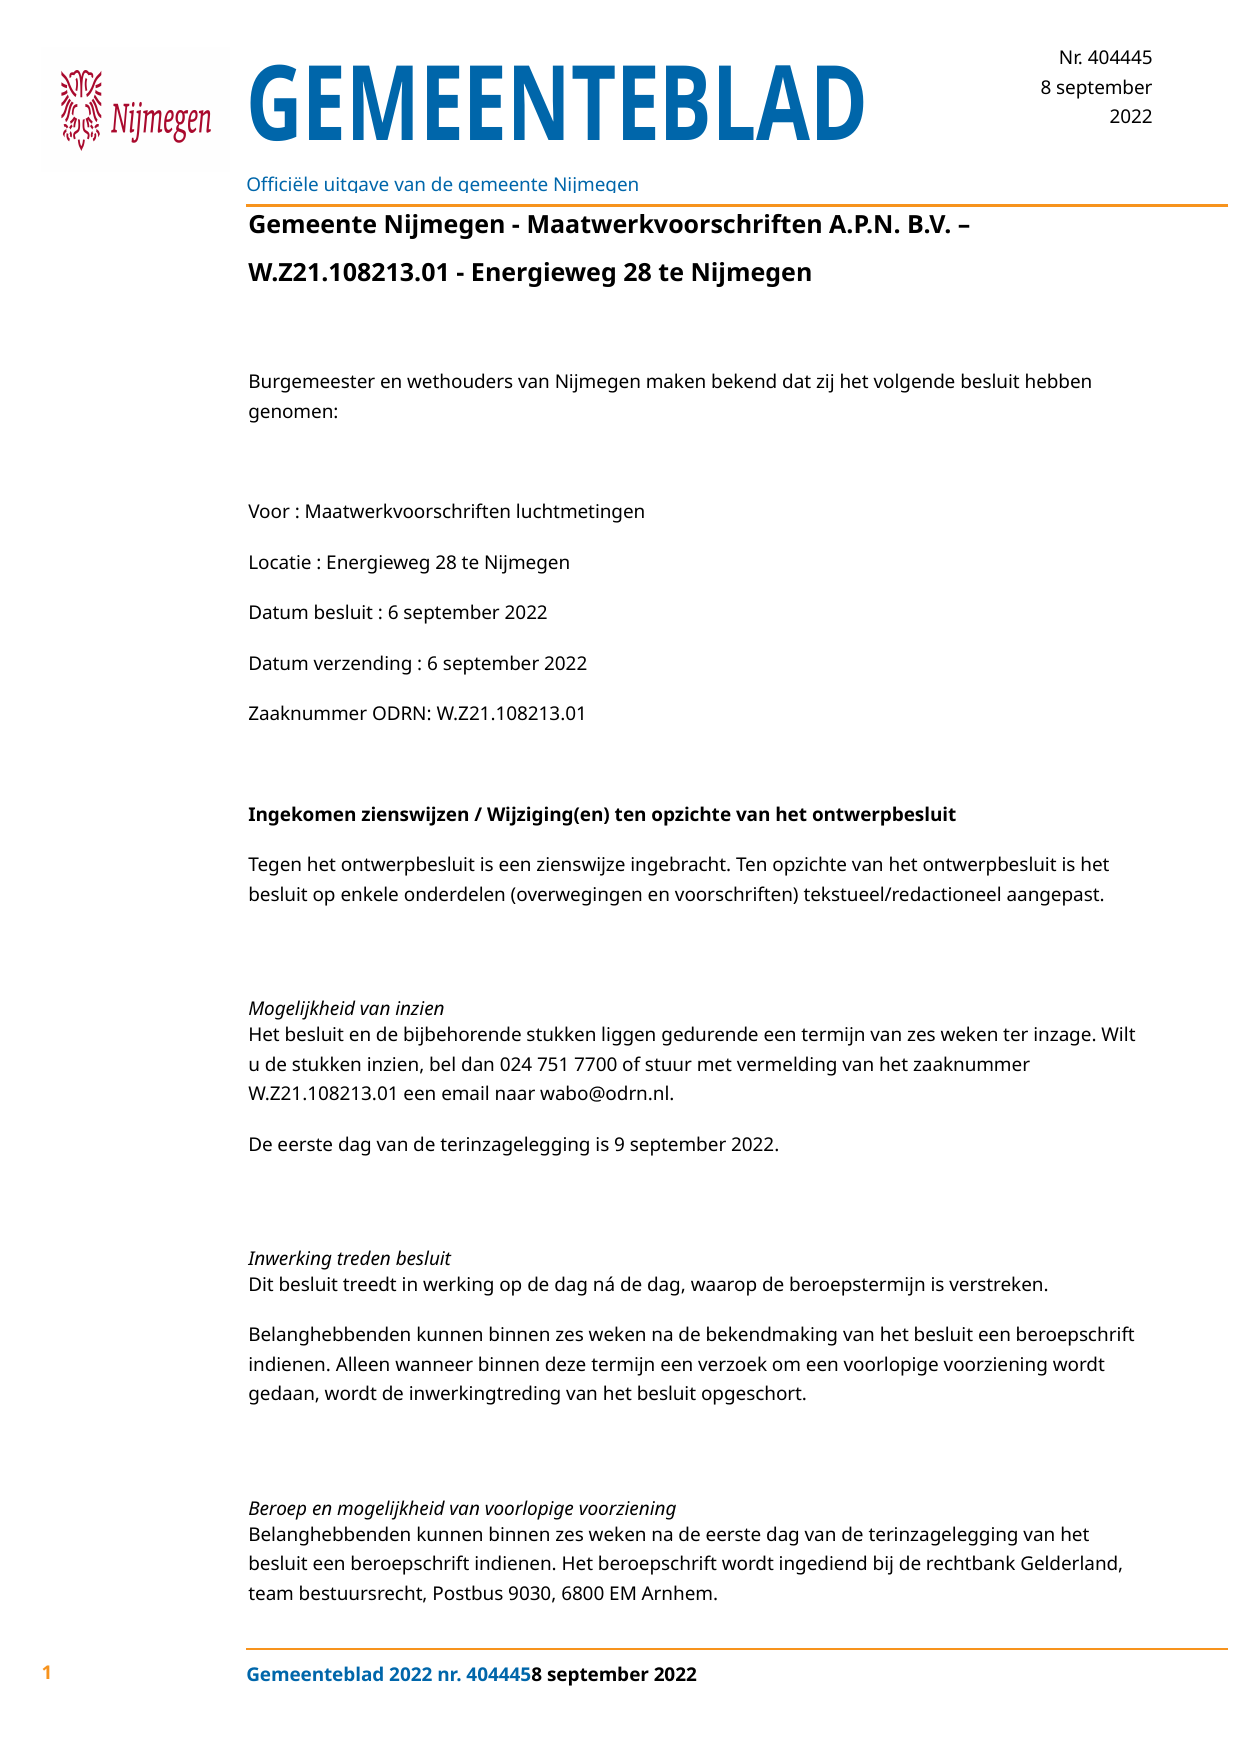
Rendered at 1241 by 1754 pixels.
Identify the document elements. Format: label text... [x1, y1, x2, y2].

picture [41, 47, 231, 172]
text De eerste dag van de terinzagelegging is 9 september 2022. [248, 1131, 1152, 1157]
text Het besluit en de bijbehorende stukken liggen gedurende een termijn van zes weken ter inzage. Wilt u de stukken inzien, bel dan 024 751 7700 of stuur met vermelding van het zaaknummer W.Z21.108213.01 een email naar wabo@odrn.nl. [248, 1021, 1152, 1106]
text Belanghebbenden kunnen binnen zes weken na de eerste dag van de terinzagelegging van het besluit een beroepschrift indienen. Het beroepschrift wordt ingediend bij de rechtbank Gelderland, team bestuursrecht, Postbus 9030, 6800 EM Arnhem. [248, 1521, 1152, 1606]
text Datum verzending : 6 september 2022 [248, 650, 1152, 676]
text Voor : Maatwerkvoorschriften luchtmetingen [248, 499, 1152, 524]
text Burgemeester en wethouders van Nijmegen maken bekend dat zij het volgende besluit hebben genomen: [248, 368, 1152, 424]
text Locatie : Energieweg 28 te Nijmegen [248, 549, 1152, 575]
text Mogelijkheid van inzien [248, 996, 1152, 1021]
text Inwerking treden besluit [248, 1245, 1152, 1271]
text Belanghebbenden kunnen binnen zes weken na de bekendmaking van het besluit een beroepschrift indienen. Alleen wanneer binnen deze termijn een verzoek om een voorlopige voorziening wordt gedaan, wordt de inwerkingtreding van het besluit opgeschort. [248, 1321, 1152, 1406]
text Zaaknummer ODRN: W.Z21.108213.01 [248, 700, 1152, 726]
text Gemeente Nijmegen - Maatwerkvoorschriften A.P.N. B.V. – W.Z21.108213.01 - Energieweg 28 te Nijmegen [248, 207, 1152, 288]
text Dit besluit treedt in werking op de dag ná de dag, waarop de beroepstermijn is verstreken. [248, 1271, 1152, 1297]
text Datum besluit : 6 september 2022 [248, 599, 1152, 625]
text Beroep en mogelijkheid van voorlopige voorziening [248, 1495, 1152, 1521]
text Tegen het ontwerpbesluit is een zienswijze ingebracht. Ten opzichte van het ontwerpbesluit is het besluit op enkele onderdelen (overwegingen en voorschriften) tekstueel/redactioneel aangepast. [248, 852, 1152, 907]
text Ingekomen zienswijzen / Wijziging(en) ten opzichte van het ontwerpbesluit [248, 801, 1152, 827]
